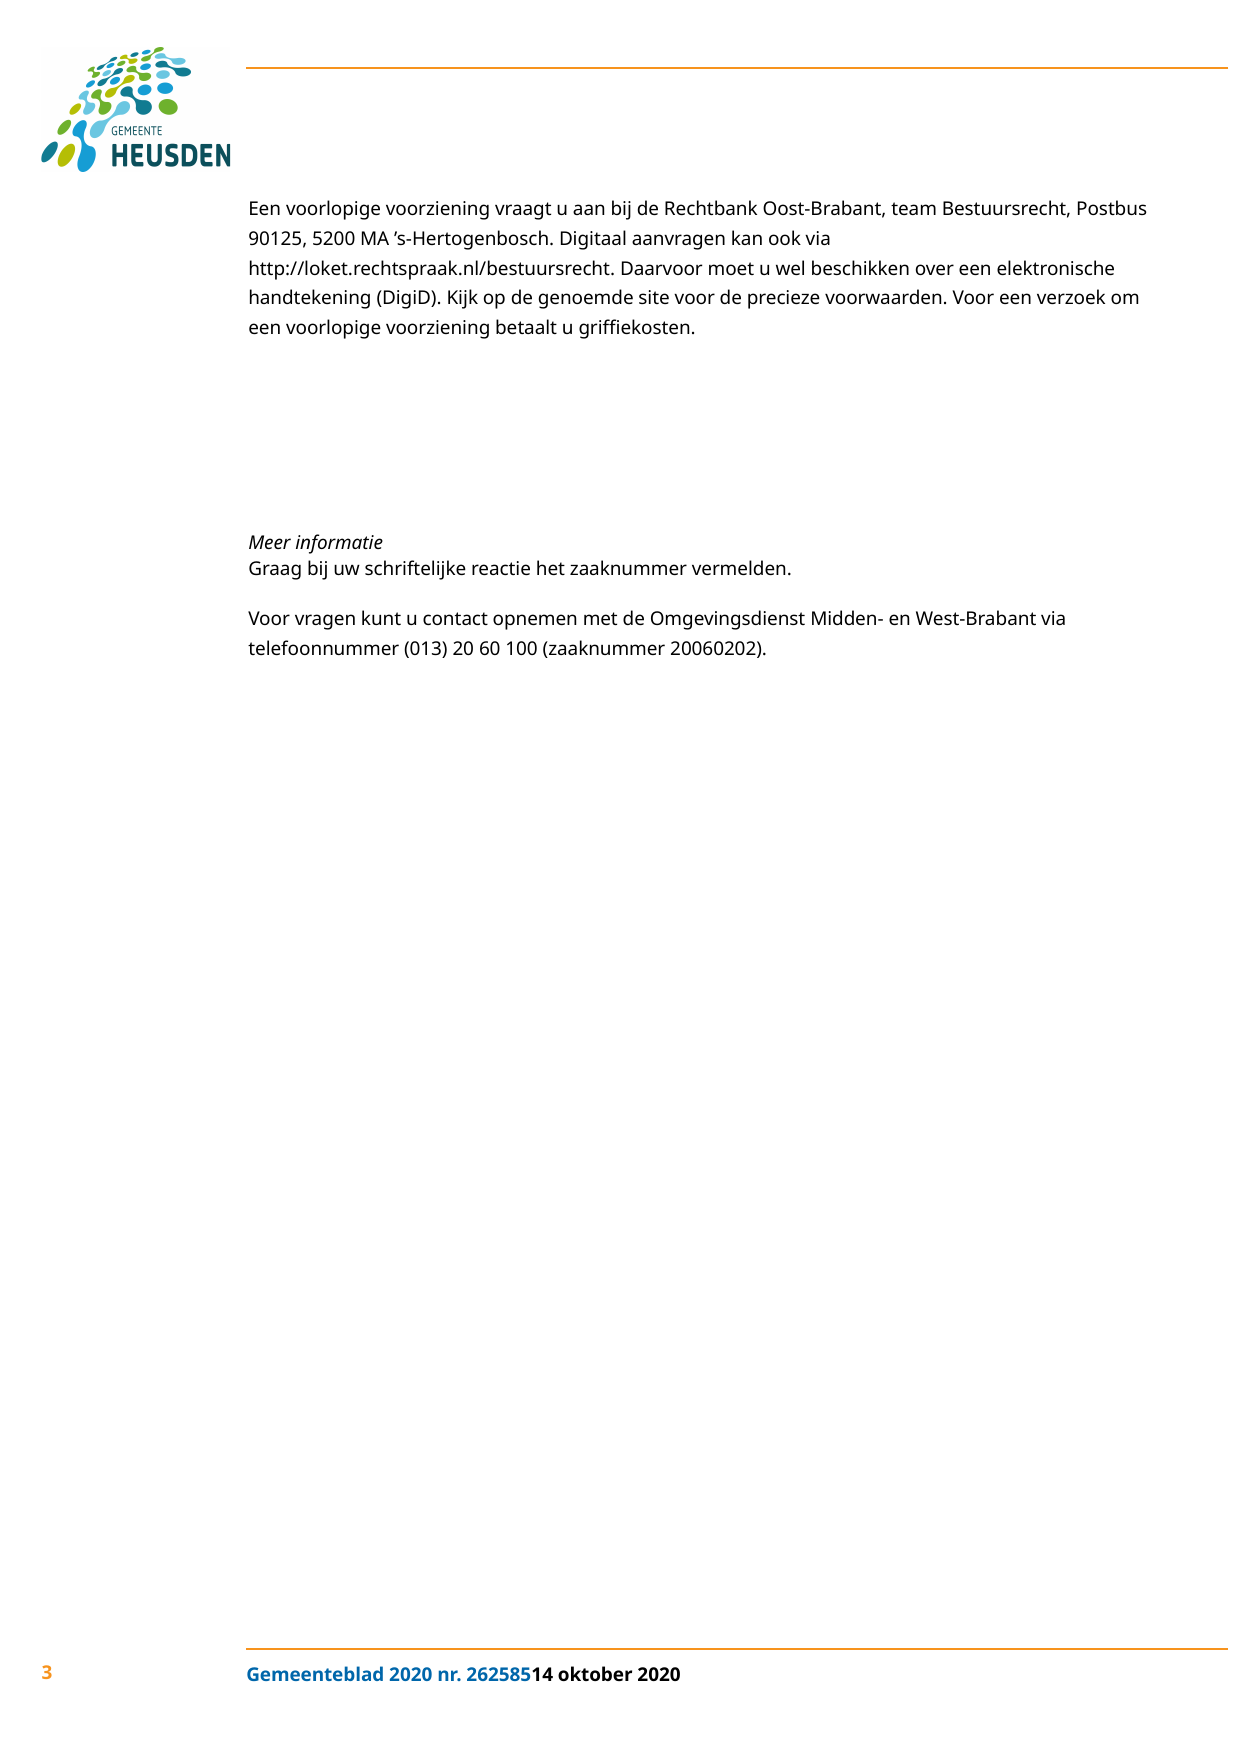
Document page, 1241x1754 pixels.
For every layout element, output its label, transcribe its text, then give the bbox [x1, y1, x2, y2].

text Een voorlopige voorziening vraagt u aan bij de Rechtbank Oost-Brabant, team Bestuursrecht, Postbus 90125, 5200 MA ’s-Hertogenbosch. Digitaal aanvragen kan ook via http://loket.rechtspraak.nl/bestuursrecht. Daarvoor moet u wel beschikken over een elektronische handtekening (DigiD). Kijk op de genoemde site voor de precieze voorwaarden. Voor een verzoek om een voorlopige voorziening betaalt u griffiekosten. [248, 196, 1152, 340]
picture [41, 47, 231, 172]
text Graag bij uw schriftelijke reactie het zaaknummer vermelden. [248, 555, 1152, 581]
text Voor vragen kunt u contact opnemen met de Omgevingsdienst Midden- en West-Brabant via telefoonnummer (013) 20 60 100 (zaaknummer 20060202). [248, 605, 1152, 661]
text Meer informatie [248, 529, 1152, 555]
